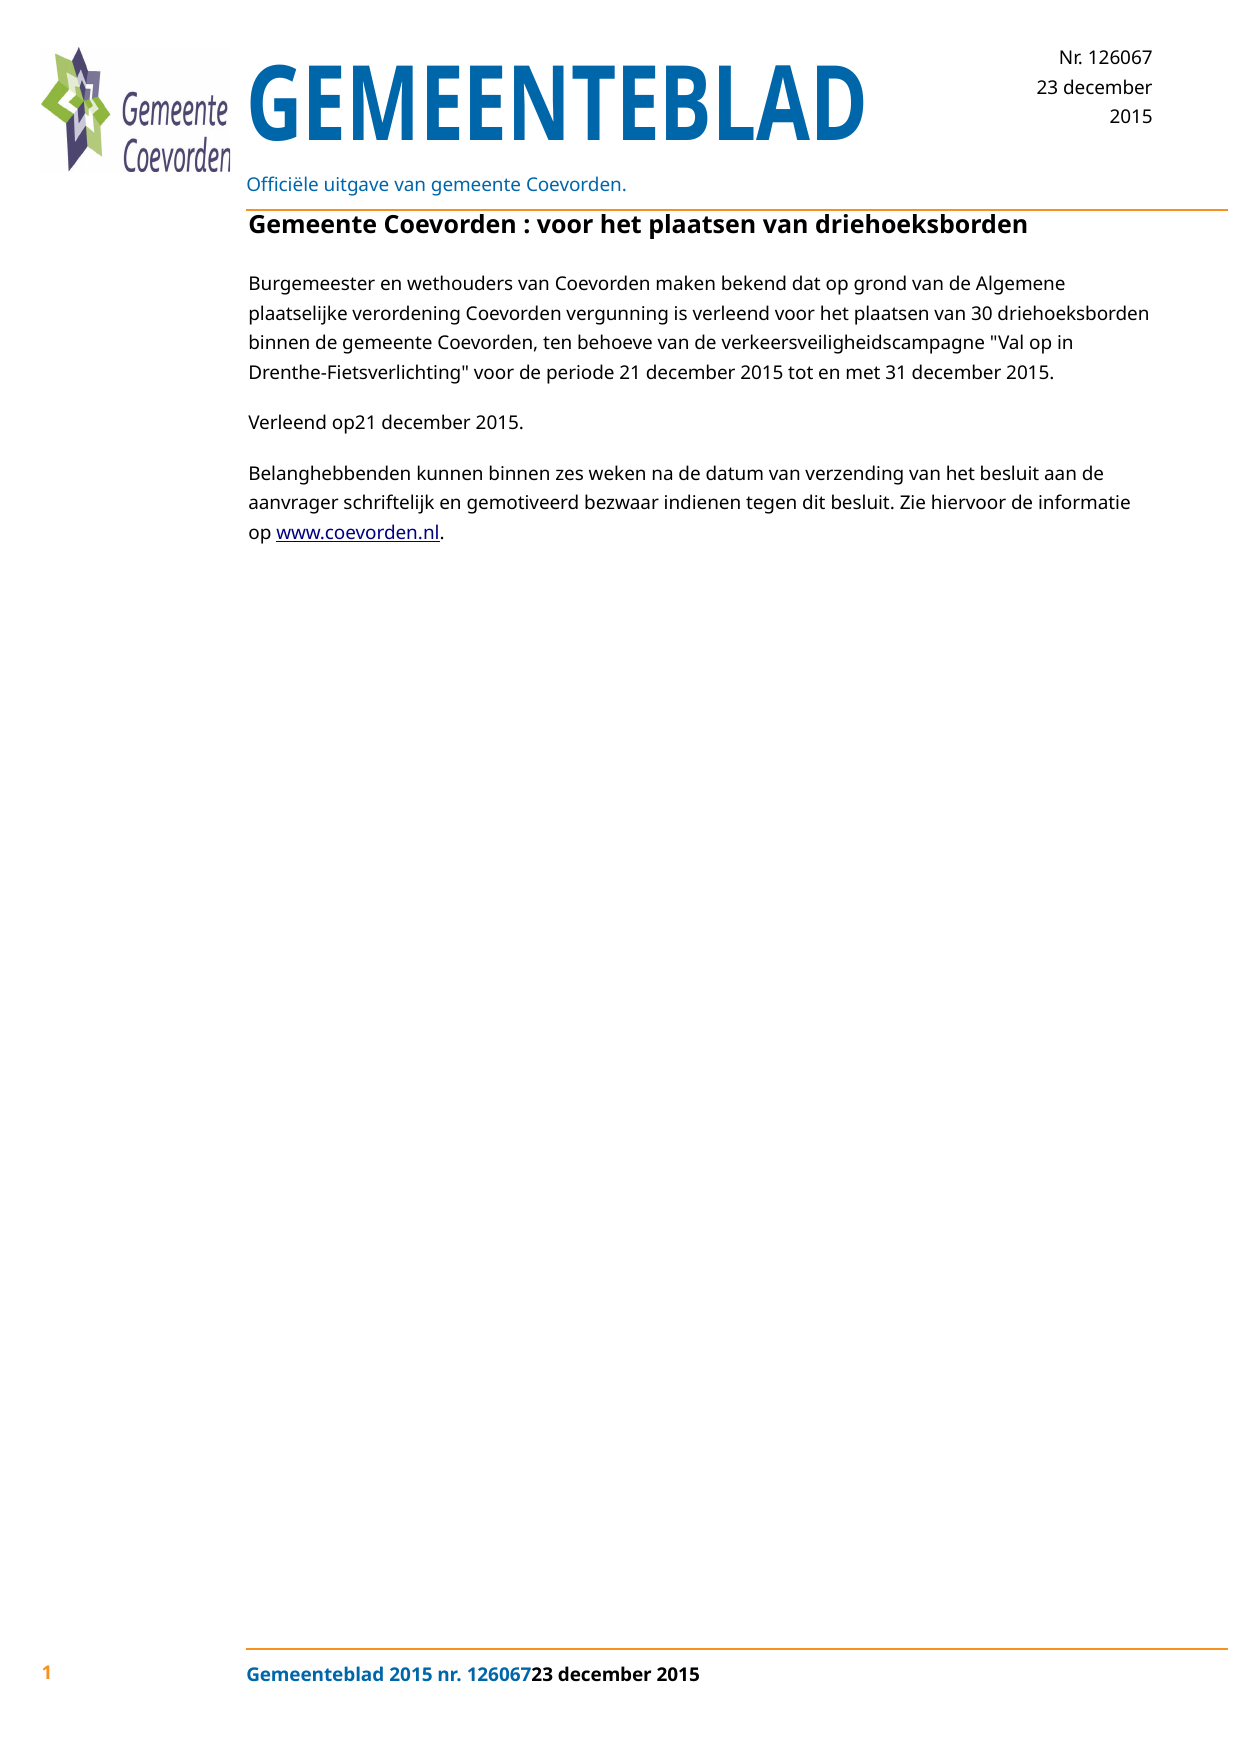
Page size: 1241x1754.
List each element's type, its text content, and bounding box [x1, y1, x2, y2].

text Belanghebbenden kunnen binnen zes weken na de datum van verzending van het besluit aan de aanvrager schriftelijk en gemotiveerd bezwaar indienen tegen dit besluit. Zie hiervoor de informatie op www.coevorden.nl. [248, 460, 1152, 545]
picture [41, 47, 231, 172]
text Burgemeester en wethouders van Coevorden maken bekend dat op grond van de Algemene plaatselijke verordening Coevorden vergunning is verleend voor het plaatsen van 30 driehoeksborden binnen de gemeente Coevorden, ten behoeve van de verkeersveiligheidscampagne "Val op in Drenthe-Fietsverlichting" voor de periode 21 december 2015 tot en met 31 december 2015. [248, 270, 1152, 385]
text Gemeente Coevorden : voor het plaatsen van driehoeksborden [248, 211, 1152, 241]
text Verleend op21 december 2015. [248, 409, 1152, 435]
